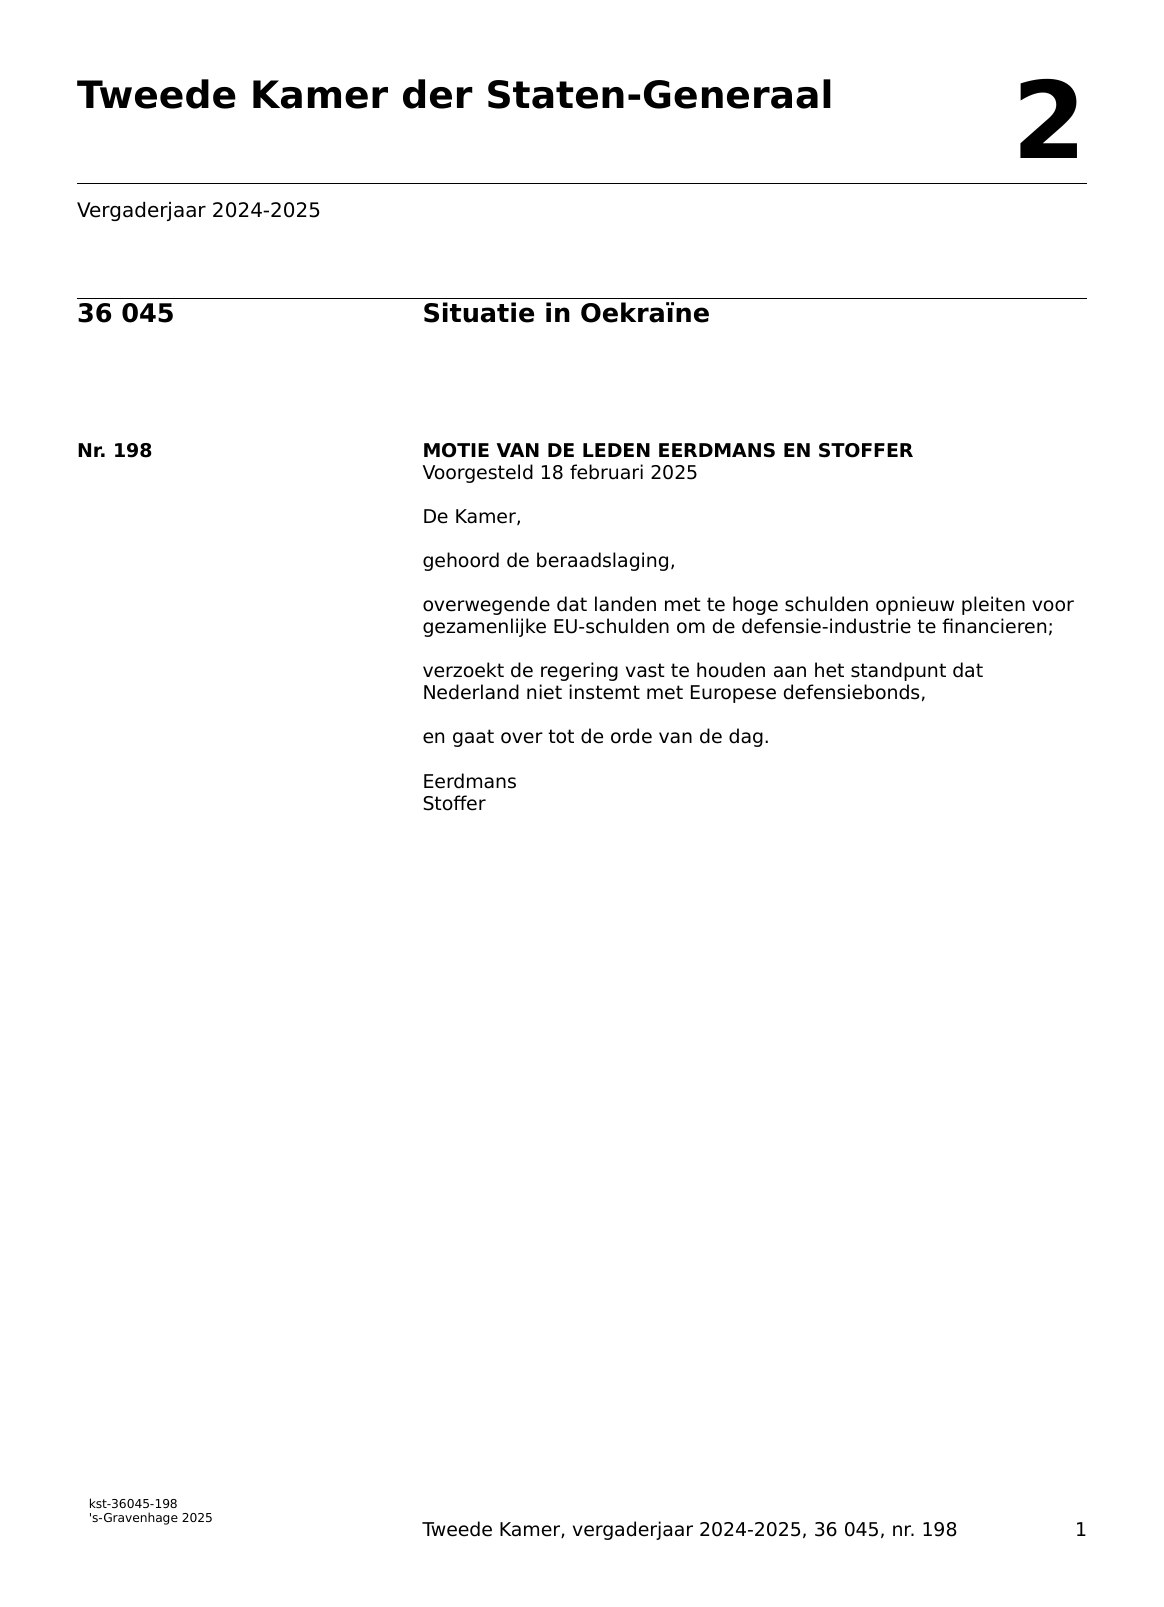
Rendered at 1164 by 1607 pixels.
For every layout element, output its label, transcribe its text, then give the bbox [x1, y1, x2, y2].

table_header Tweede Kamer der Staten-Generaal [77, 59, 886, 183]
text De Kamer, [422, 506, 1087, 528]
text kst-36045-198 [88, 1497, 323, 1511]
text Eerdmans [422, 771, 1087, 793]
text overwegende dat landen met te hoge schulden opnieuw pleiten voor gezamenlijke EU-schulden om de defensie-industrie te financieren; [422, 594, 1087, 638]
subtitle Nr. 198 MOTIE VAN DE LEDEN EERDMANS EN STOFFER [77, 440, 1087, 462]
table_cell Vergaderjaar 2024-2025 [77, 184, 1087, 298]
text Stoffer [422, 793, 1087, 814]
text gehoord de beraadslaging, [422, 550, 1087, 572]
text en gaat over tot de orde van de dag. [422, 726, 1087, 748]
text verzoekt de regering vast te houden aan het standpunt dat Nederland niet instemt met Europese defensiebonds, [422, 660, 1087, 704]
table_header 2 [886, 59, 1087, 183]
text Voorgesteld 18 februari 2025 [422, 462, 1087, 484]
text 's-Gravenhage 2025 [88, 1511, 323, 1525]
subtitle 36 045 Situatie in Oekraïne [77, 299, 1087, 329]
